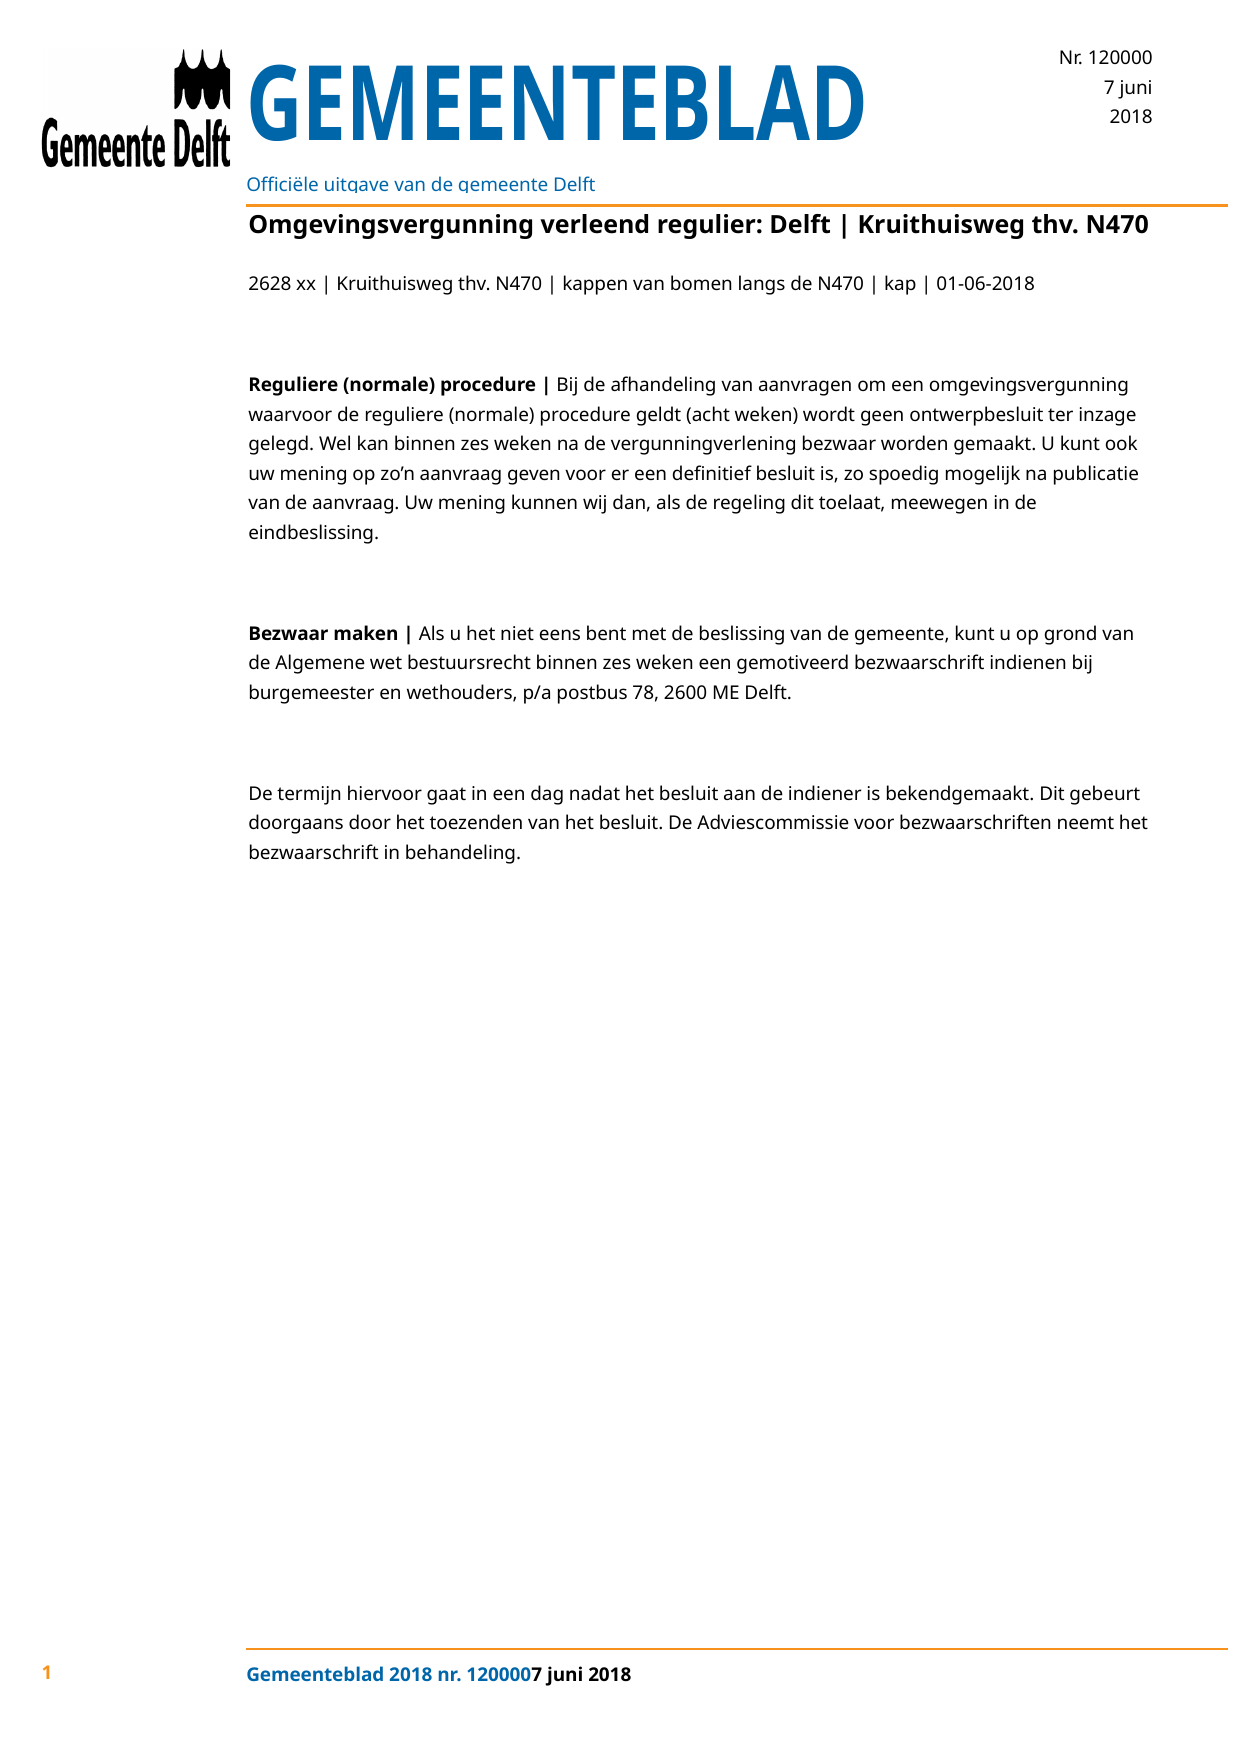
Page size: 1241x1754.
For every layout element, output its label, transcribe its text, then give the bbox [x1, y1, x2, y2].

text 2628 xx | Kruithuisweg thv. N470 | kappen van bomen langs de N470 | kap | 01-06-2018 [248, 270, 1152, 296]
text Omgevingsvergunning verleend regulier: Delft | Kruithuisweg thv. N470 [248, 207, 1152, 241]
text Reguliere (normale) procedure | Bij de afhandeling van aanvragen om een omgevingsvergunning waarvoor de reguliere (normale) procedure geldt (acht weken) wordt geen ontwerpbesluit ter inzage gelegd. Wel kan binnen zes weken na de vergunningverlening bezwaar worden gemaakt. U kunt ook uw mening op zo’n aanvraag geven voor er een definitief besluit is, zo spoedig mogelijk na publicatie van de aanvraag. Uw mening kunnen wij dan, als de regeling dit toelaat, meewegen in de eindbeslissing. [248, 371, 1152, 545]
picture [41, 47, 231, 172]
text De termijn hiervoor gaat in een dag nadat het besluit aan de indiener is bekendgemaakt. Dit gebeurt doorgaans door het toezenden van het besluit. De Adviescommissie voor bezwaarschriften neemt het bezwaarschrift in behandeling. [248, 780, 1152, 865]
text Bezwaar maken | Als u het niet eens bent met de beslissing van de gemeente, kunt u op grond van de Algemene wet bestuursrecht binnen zes weken een gemotiveerd bezwaarschrift indienen bij burgemeester en wethouders, p/a postbus 78, 2600 ME Delft. [248, 620, 1152, 705]
